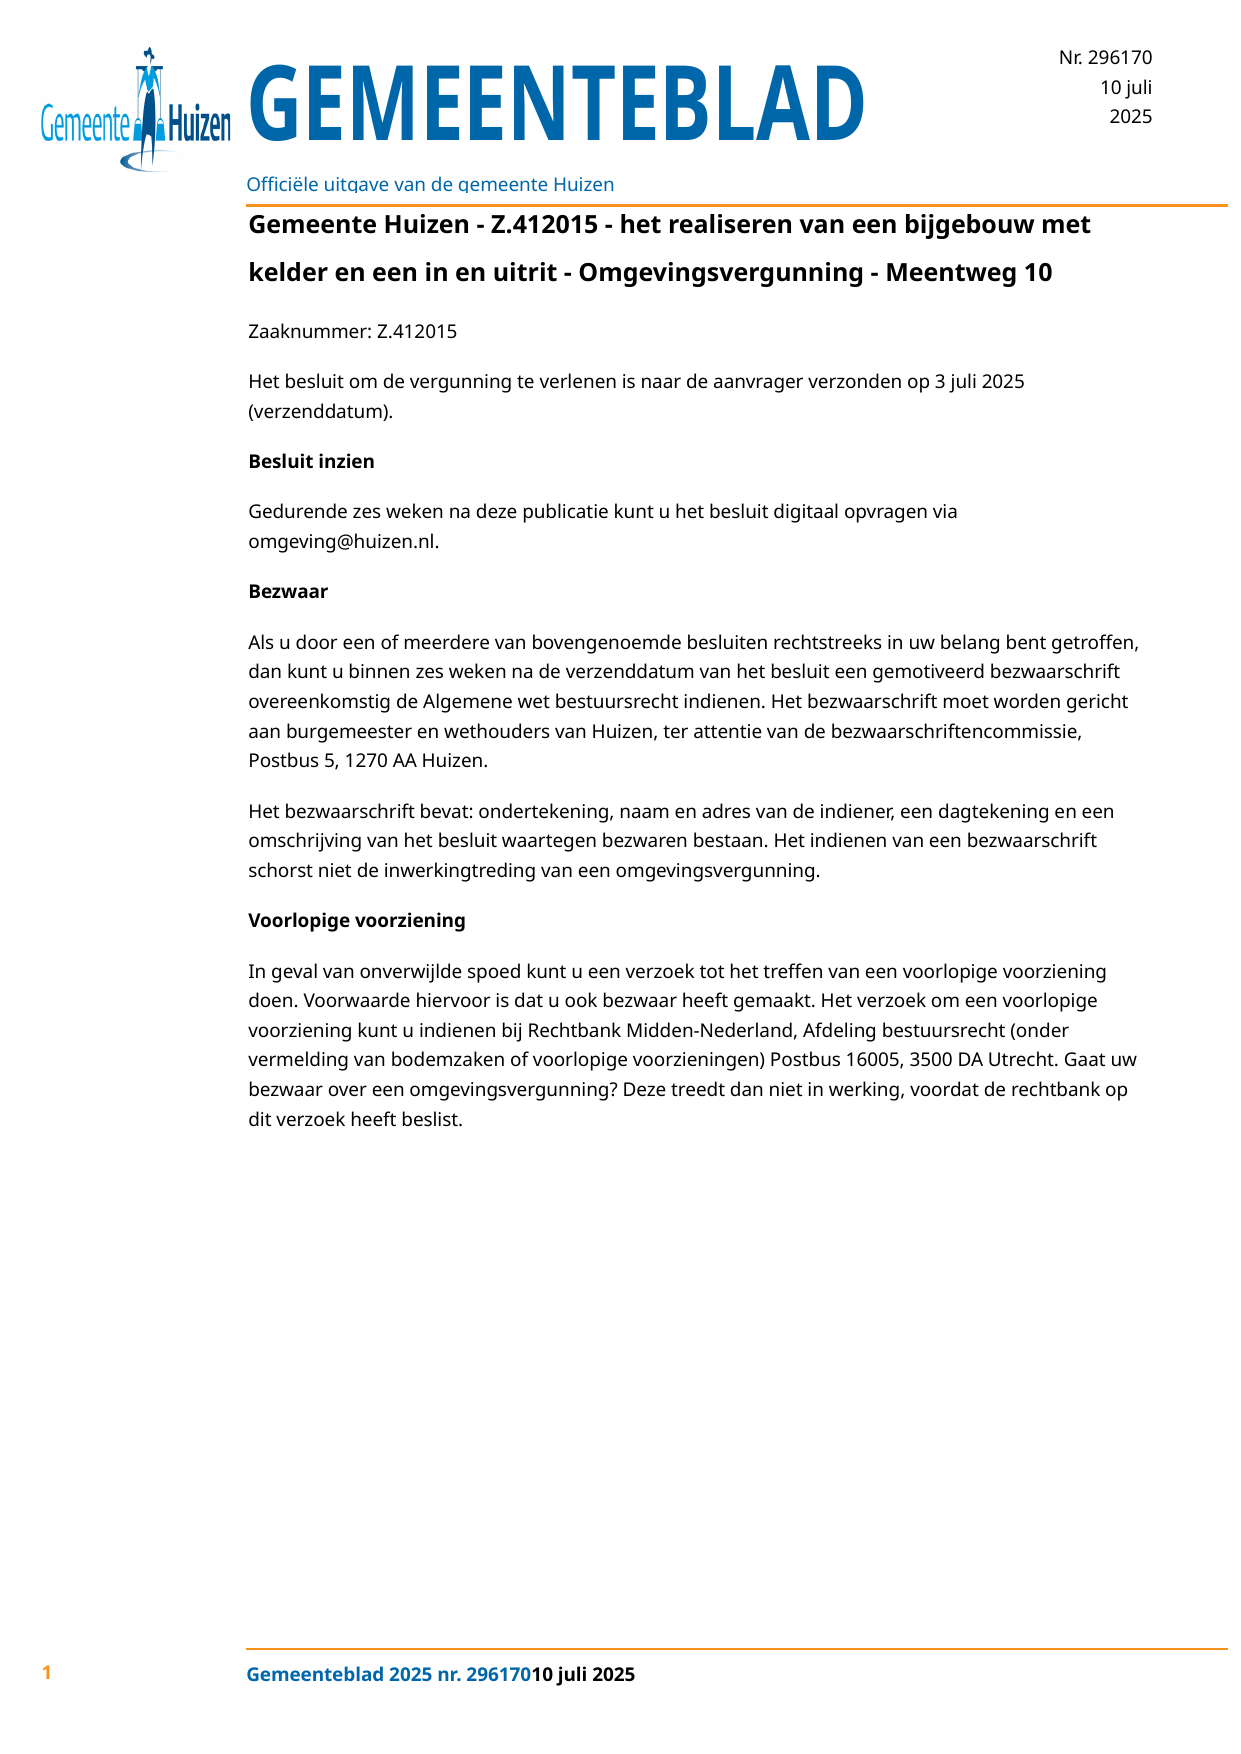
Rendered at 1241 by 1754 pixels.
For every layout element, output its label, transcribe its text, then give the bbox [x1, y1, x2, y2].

text In geval van onverwijlde spoed kunt u een verzoek tot het treffen van een voorlopige voorziening doen. Voorwaarde hiervoor is dat u ook bezwaar heeft gemaakt. Het verzoek om een voorlopige voorziening kunt u indienen bij Rechtbank Midden-Nederland, Afdeling bestuursrecht (onder vermelding van bodemzaken of voorlopige voorzieningen) Postbus 16005, 3500 DA Utrecht. Gaat uw bezwaar over een omgevingsvergunning? Deze treedt dan niet in werking, voordat de rechtbank op dit verzoek heeft beslist. [248, 958, 1152, 1132]
text Voorlopige voorziening [248, 907, 1152, 933]
text Zaaknummer: Z.412015 [248, 318, 1152, 344]
text Als u door een of meerdere van bovengenoemde besluiten rechtstreeks in uw belang bent getroffen, dan kunt u binnen zes weken na de verzenddatum van het besluit een gemotiveerd bezwaarschrift overeenkomstig de Algemene wet bestuursrecht indienen. Het bezwaarschrift moet worden gericht aan burgemeester en wethouders van Huizen, ter attentie van de bezwaarschriftencommissie, Postbus 5, 1270 AA Huizen. [248, 629, 1152, 773]
text Gedurende zes weken na deze publicatie kunt u het besluit digitaal opvragen via omgeving@huizen.nl. [248, 499, 1152, 554]
text Het besluit om de vergunning te verlenen is naar de aanvrager verzonden op 3 juli 2025 (verzenddatum). [248, 368, 1152, 424]
text Bezwaar [248, 579, 1152, 604]
picture [41, 47, 231, 172]
text Besluit inzien [248, 448, 1152, 474]
text Het bezwaarschrift bevat: ondertekening, naam en adres van de indiener, een dagtekening en een omschrijving van het besluit waartegen bezwaren bestaan. Het indienen van een bezwaarschrift schorst niet de inwerkingtreding van een omgevingsvergunning. [248, 798, 1152, 883]
text Gemeente Huizen - Z.412015 - het realiseren van een bijgebouw met kelder en een in en uitrit - Omgevingsvergunning - Meentweg 10 [248, 207, 1152, 288]
